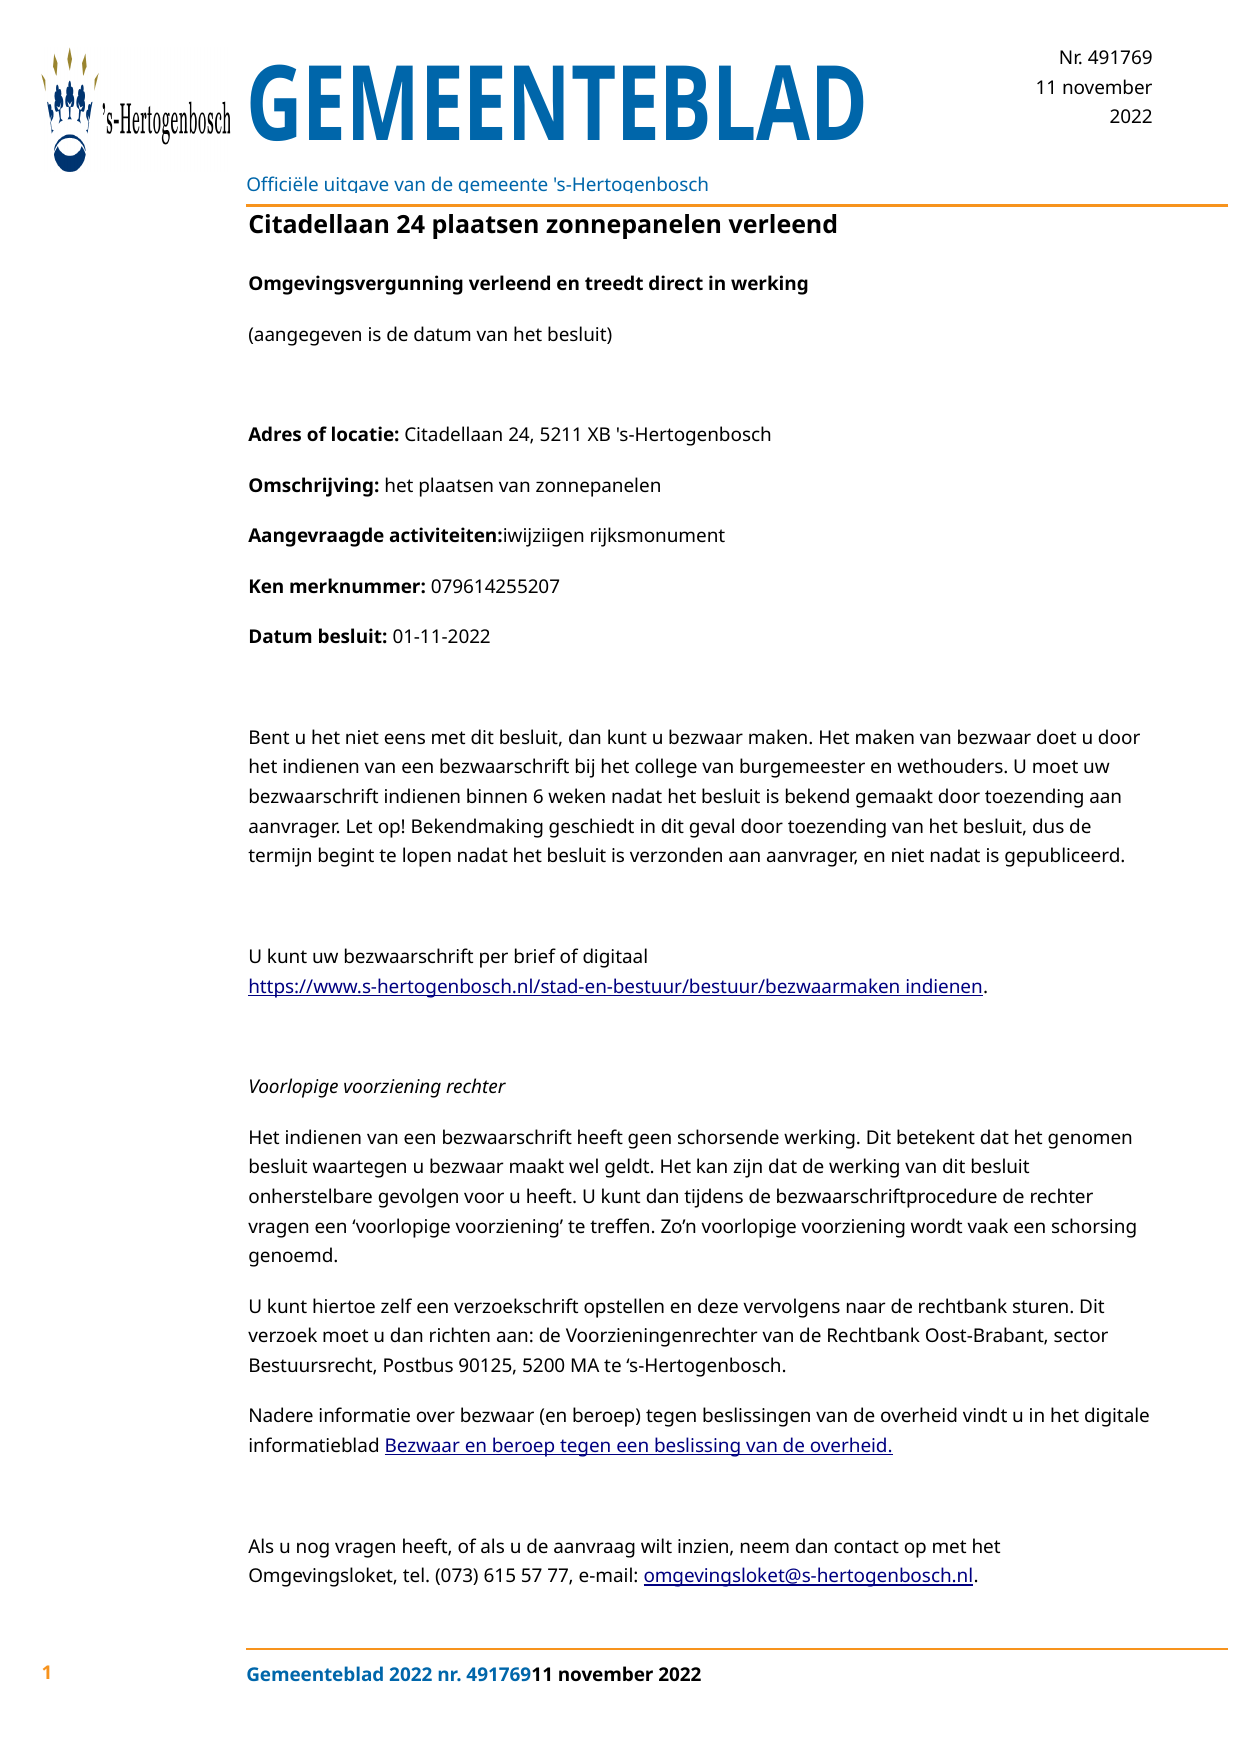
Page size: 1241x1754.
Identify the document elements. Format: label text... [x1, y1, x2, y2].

text Ken merknummer: 079614255207 [248, 573, 1152, 598]
text Aangevraagde activiteiten:iwijziigen rijksmonument [248, 522, 1152, 548]
text (aangegeven is de datum van het besluit) [248, 321, 1152, 346]
text Het indienen van een bezwaarschrift heeft geen schorsende werking. Dit betekent dat het genomen besluit waartegen u bezwaar maakt wel geldt. Het kan zijn dat de werking van dit besluit onherstelbare gevolgen voor u heeft. U kunt dan tijdens de bezwaarschriftprocedure de rechter vragen een ‘voorlopige voorziening’ te treffen. Zo’n voorlopige voorziening wordt vaak een schorsing genoemd. [248, 1124, 1152, 1268]
text Nadere informatie over bezwaar (en beroep) tegen beslissingen van de overheid vindt u in het digitale informatieblad Bezwaar en beroep tegen een beslissing van de overheid. [248, 1402, 1152, 1458]
picture [41, 47, 231, 172]
text Omgevingsvergunning verleend en treedt direct in werking [248, 270, 1152, 296]
text Voorlopige voorziening rechter [248, 1074, 1152, 1099]
text Bent u het niet eens met dit besluit, dan kunt u bezwaar maken. Het maken van bezwaar doet u door het indienen van een bezwaarschrift bij het college van burgemeester en wethouders. U moet uw bezwaarschrift indienen binnen 6 weken nadat het besluit is bekend gemaakt door toezending aan aanvrager. Let op! Bekendmaking geschiedt in dit geval door toezending van het besluit, dus de termijn begint te lopen nadat het besluit is verzonden aan aanvrager, en niet nadat is gepubliceerd. [248, 724, 1152, 868]
text Als u nog vragen heeft, of als u de aanvraag wilt inzien, neem dan contact op met het Omgevingsloket, tel. (073) 615 57 77, e-mail: omgevingsloket@s-hertogenbosch.nl. [248, 1533, 1152, 1588]
text Adres of locatie: Citadellaan 24, 5211 XB 's-Hertogenbosch [248, 422, 1152, 447]
text Omschrijving: het plaatsen van zonnepanelen [248, 472, 1152, 498]
text Citadellaan 24 plaatsen zonnepanelen verleend [248, 207, 1152, 241]
text Datum besluit: 01-11-2022 [248, 623, 1152, 649]
text U kunt uw bezwaarschrift per brief of digitaal https://www.s-hertogenbosch.nl/stad-en-bestuur/bestuur/bezwaarmaken indienen. [248, 943, 1152, 998]
text U kunt hiertoe zelf een verzoekschrift opstellen en deze vervolgens naar de rechtbank sturen. Dit verzoek moet u dan richten aan: de Voorzieningenrechter van de Rechtbank Oost-Brabant, sector Bestuursrecht, Postbus 90125, 5200 MA te ‘s-Hertogenbosch. [248, 1293, 1152, 1378]
